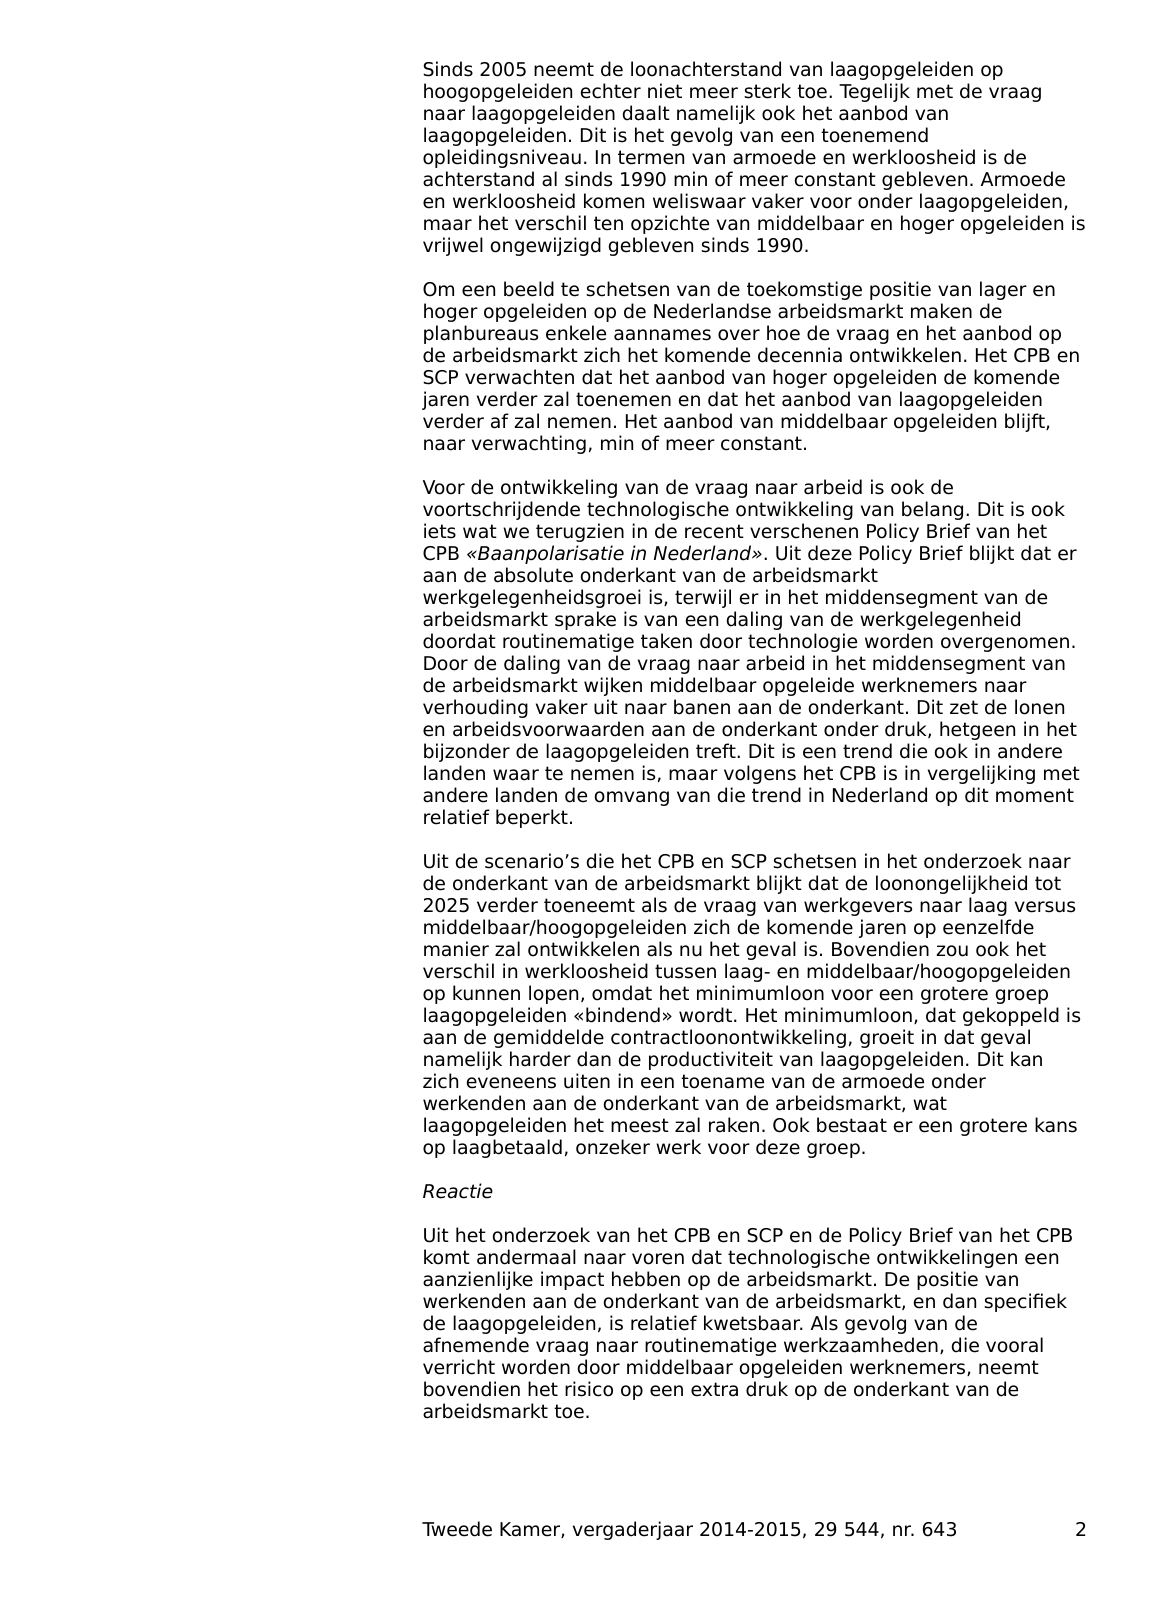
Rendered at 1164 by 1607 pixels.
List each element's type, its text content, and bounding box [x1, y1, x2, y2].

text Uit de scenario’s die het CPB en SCP schetsen in het onderzoek naar de onderkant van de arbeidsmarkt blijkt dat de loonongelijkheid tot 2025 verder toeneemt als de vraag van werkgevers naar laag versus middelbaar/hoogopgeleiden zich de komende jaren op eenzelfde manier zal ontwikkelen als nu het geval is. Bovendien zou ook het verschil in werkloosheid tussen laag- en middelbaar/hoogopgeleiden op kunnen lopen, omdat het minimumloon voor een grotere groep laagopgeleiden «bindend» wordt. Het minimumloon, dat gekoppeld is aan de gemiddelde contractloonontwikkeling, groeit in dat geval namelijk harder dan de productiviteit van laagopgeleiden. Dit kan zich eveneens uiten in een toename van de armoede onder werkenden aan de onderkant van de arbeidsmarkt, wat laagopgeleiden het meest zal raken. Ook bestaat er een grotere kans op laagbetaald, onzeker werk voor deze groep. [422, 851, 1087, 1159]
text Voor de ontwikkeling van de vraag naar arbeid is ook de voortschrijdende technologische ontwikkeling van belang. Dit is ook iets wat we terugzien in de recent verschenen Policy Brief van het CPB «Baanpolarisatie in Nederland». Uit deze Policy Brief blijkt dat er aan de absolute onderkant van de arbeidsmarkt werkgelegenheidsgroei is, terwijl er in het middensegment van de arbeidsmarkt sprake is van een daling van de werkgelegenheid doordat routinematige taken door technologie worden overgenomen. Door de daling van de vraag naar arbeid in het middensegment van de arbeidsmarkt wijken middelbaar opgeleide werknemers naar verhouding vaker uit naar banen aan de onderkant. Dit zet de lonen en arbeidsvoorwaarden aan de onderkant onder druk, hetgeen in het bijzonder de laagopgeleiden treft. Dit is een trend die ook in andere landen waar te nemen is, maar volgens het CPB is in vergelijking met andere landen de omvang van die trend in Nederland op dit moment relatief beperkt. [422, 477, 1087, 829]
text Uit het onderzoek van het CPB en SCP en de Policy Brief van het CPB komt andermaal naar voren dat technologische ontwikkelingen een aanzienlijke impact hebben op de arbeidsmarkt. De positie van werkenden aan de onderkant van de arbeidsmarkt, en dan specifiek de laagopgeleiden, is relatief kwetsbaar. Als gevolg van de afnemende vraag naar routinematige werkzaamheden, die vooral verricht worden door middelbaar opgeleiden werknemers, neemt bovendien het risico op een extra druk op de onderkant van de arbeidsmarkt toe. [422, 1225, 1087, 1423]
text Om een beeld te schetsen van de toekomstige positie van lager en hoger opgeleiden op de Nederlandse arbeidsmarkt maken de planbureaus enkele aannames over hoe de vraag en het aanbod op de arbeidsmarkt zich het komende decennia ontwikkelen. Het CPB en SCP verwachten dat het aanbod van hoger opgeleiden de komende jaren verder zal toenemen en dat het aanbod van laagopgeleiden verder af zal nemen. Het aanbod van middelbaar opgeleiden blijft, naar verwachting, min of meer constant. [422, 279, 1087, 455]
subtitle Reactie [422, 1181, 1087, 1203]
text Sinds 2005 neemt de loonachterstand van laagopgeleiden op hoogopgeleiden echter niet meer sterk toe. Tegelijk met de vraag naar laagopgeleiden daalt namelijk ook het aanbod van laagopgeleiden. Dit is het gevolg van een toenemend opleidingsniveau. In termen van armoede en werkloosheid is de achterstand al sinds 1990 min of meer constant gebleven. Armoede en werkloosheid komen weliswaar vaker voor onder laagopgeleiden, maar het verschil ten opzichte van middelbaar en hoger opgeleiden is vrijwel ongewijzigd gebleven sinds 1990. [422, 59, 1087, 257]
